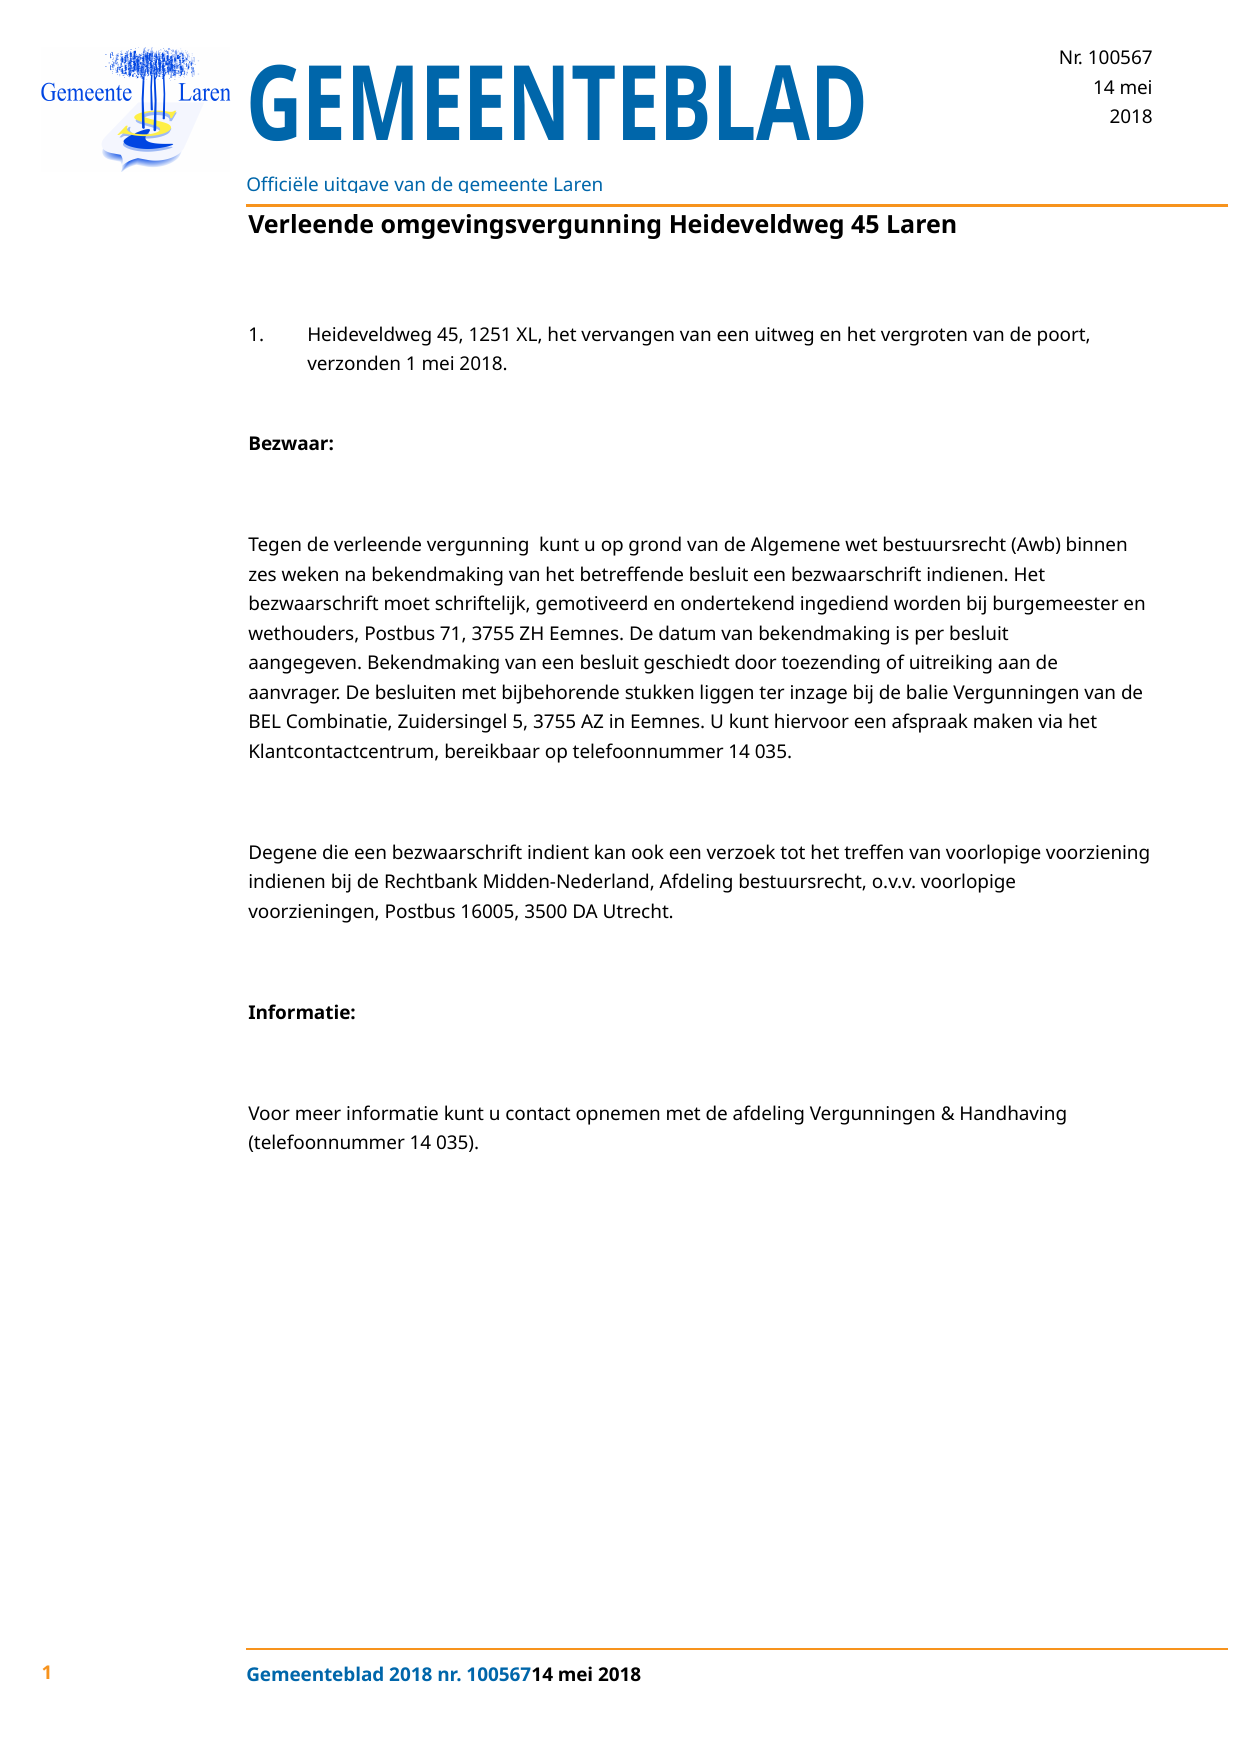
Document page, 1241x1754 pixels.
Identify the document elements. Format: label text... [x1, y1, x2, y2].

text Degene die een bezwaarschrift indient kan ook een verzoek tot het treffen van voorlopige voorziening indienen bij de Rechtbank Midden-Nederland, Afdeling bestuursrecht, o.v.v. voorlopige voorzieningen, Postbus 16005, 3500 DA Utrecht. [248, 839, 1152, 924]
list Heideveldweg 45, 1251 XL, het vervangen van een uitweg en het vergroten van de poort, verzonden 1 mei 2018. [248, 321, 1152, 376]
text Informatie: [248, 999, 1152, 1025]
picture [41, 47, 231, 172]
text Tegen de verleende vergunning kunt u op grond van de Algemene wet bestuursrecht (Awb) binnen zes weken na bekendmaking van het betreffende besluit een bezwaarschrift indienen. Het bezwaarschrift moet schriftelijk, gemotiveerd en ondertekend ingediend worden bij burgemeester en wethouders, Postbus 71, 3755 ZH Eemnes. De datum van bekendmaking is per besluit aangegeven. Bekendmaking van een besluit geschiedt door toezending of uitreiking aan de aanvrager. De besluiten met bijbehorende stukken liggen ter inzage bij de balie Vergunningen van de BEL Combinatie, Zuidersingel 5, 3755 AZ in Eemnes. U kunt hiervoor een afspraak maken via het Klantcontactcentrum, bereikbaar op telefoonnummer 14 035. [248, 531, 1152, 764]
text Voor meer informatie kunt u contact opnemen met de afdeling Vergunningen & Handhaving (telefoonnummer 14 035). [248, 1100, 1152, 1155]
text Verleende omgevingsvergunning Heideveldweg 45 Laren [248, 207, 1152, 241]
text Bezwaar: [248, 430, 1152, 456]
